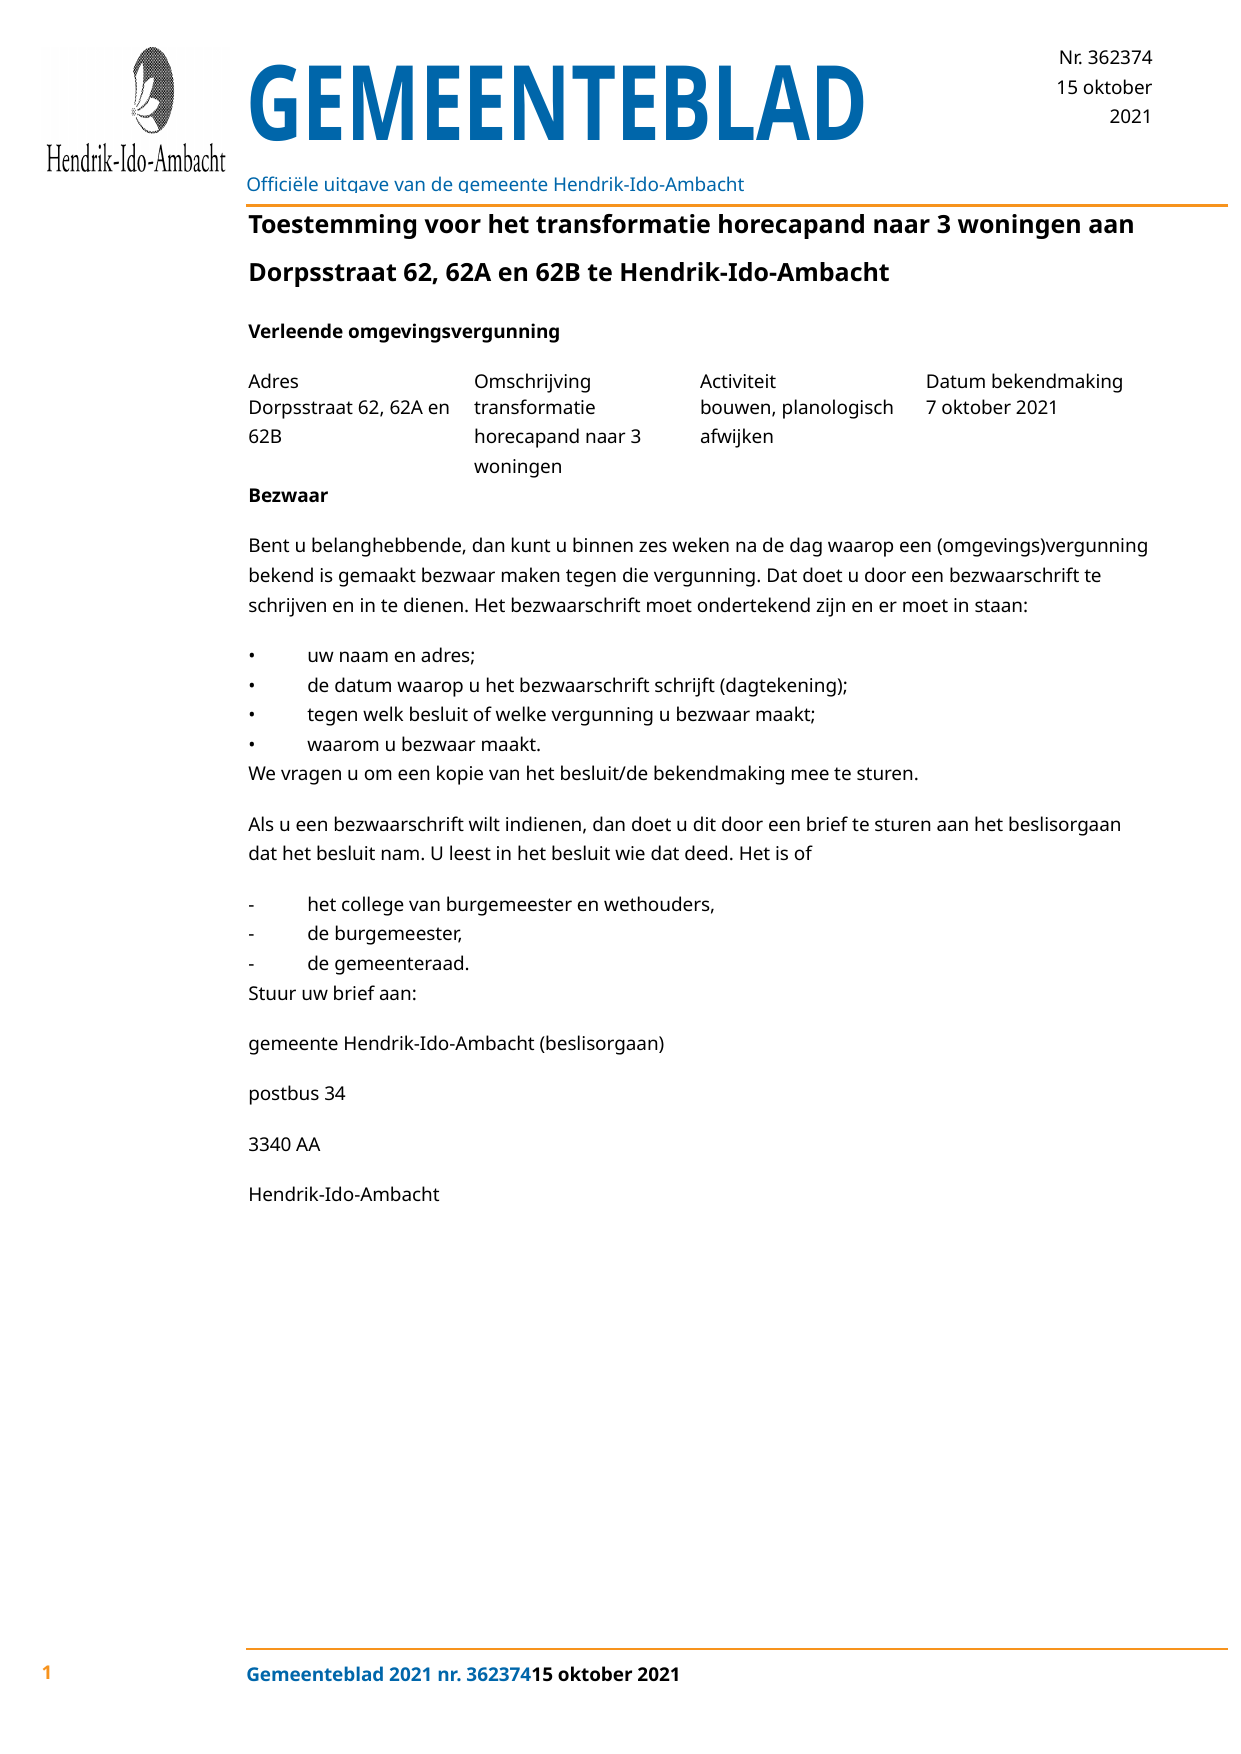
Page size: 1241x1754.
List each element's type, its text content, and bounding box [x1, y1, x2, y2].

list tegen welk besluit of welke vergunning u bezwaar maakt; [248, 701, 1152, 727]
text Verleende omgevingsvergunning [248, 318, 1152, 344]
table_cell transformatie horecapand naar 3 woningen [474, 394, 700, 479]
list de datum waarop u het bezwaarschrift schrijft (dagtekening); [248, 672, 1152, 698]
list uw naam en adres; [248, 642, 1152, 668]
list de burgemeester, [248, 921, 1152, 946]
text gemeente Hendrik-Ido-Ambacht (beslisorgaan) [248, 1030, 1152, 1056]
text Bent u belanghebbende, dan kunt u binnen zes weken na de dag waarop een (omgevings)vergunning bekend is gemaakt bezwaar maken tegen die vergunning. Dat doet u door een bezwaarschrift te schrijven en in te dienen. Het bezwaarschrift moet ondertekend zijn en er moet in staan: [248, 533, 1152, 618]
table_header Datum bekendmaking [926, 369, 1152, 394]
text Als u een bezwaarschrift wilt indienen, dan doet u dit door een brief te sturen aan het beslisorgaan dat het besluit nam. U leest in het besluit wie dat deed. Het is of [248, 811, 1152, 866]
table_cell Dorpsstraat 62, 62A en 62B [248, 394, 474, 479]
text Bezwaar [248, 482, 1152, 508]
table_header Omschrijving [474, 369, 700, 394]
table_cell 7 oktober 2021 [926, 394, 1152, 479]
list het college van burgemeester en wethouders, [248, 891, 1152, 917]
table_cell bouwen, planologisch afwijken [700, 394, 926, 479]
text Toestemming voor het transformatie horecapand naar 3 woningen aan Dorpsstraat 62, 62A en 62B te Hendrik-Ido-Ambacht [248, 207, 1152, 288]
table_header Adres [248, 369, 474, 394]
table_header Activiteit [700, 369, 926, 394]
text We vragen u om een kopie van het besluit/de bekendmaking mee te sturen. [248, 761, 1152, 786]
text postbus 34 [248, 1081, 1152, 1106]
text 3340 AA [248, 1131, 1152, 1157]
list de gemeenteraad. [248, 950, 1152, 976]
list waarom u bezwaar maakt. [248, 731, 1152, 757]
text Stuur uw brief aan: [248, 980, 1152, 1006]
text Hendrik-Ido-Ambacht [248, 1181, 1152, 1207]
picture [41, 47, 231, 172]
